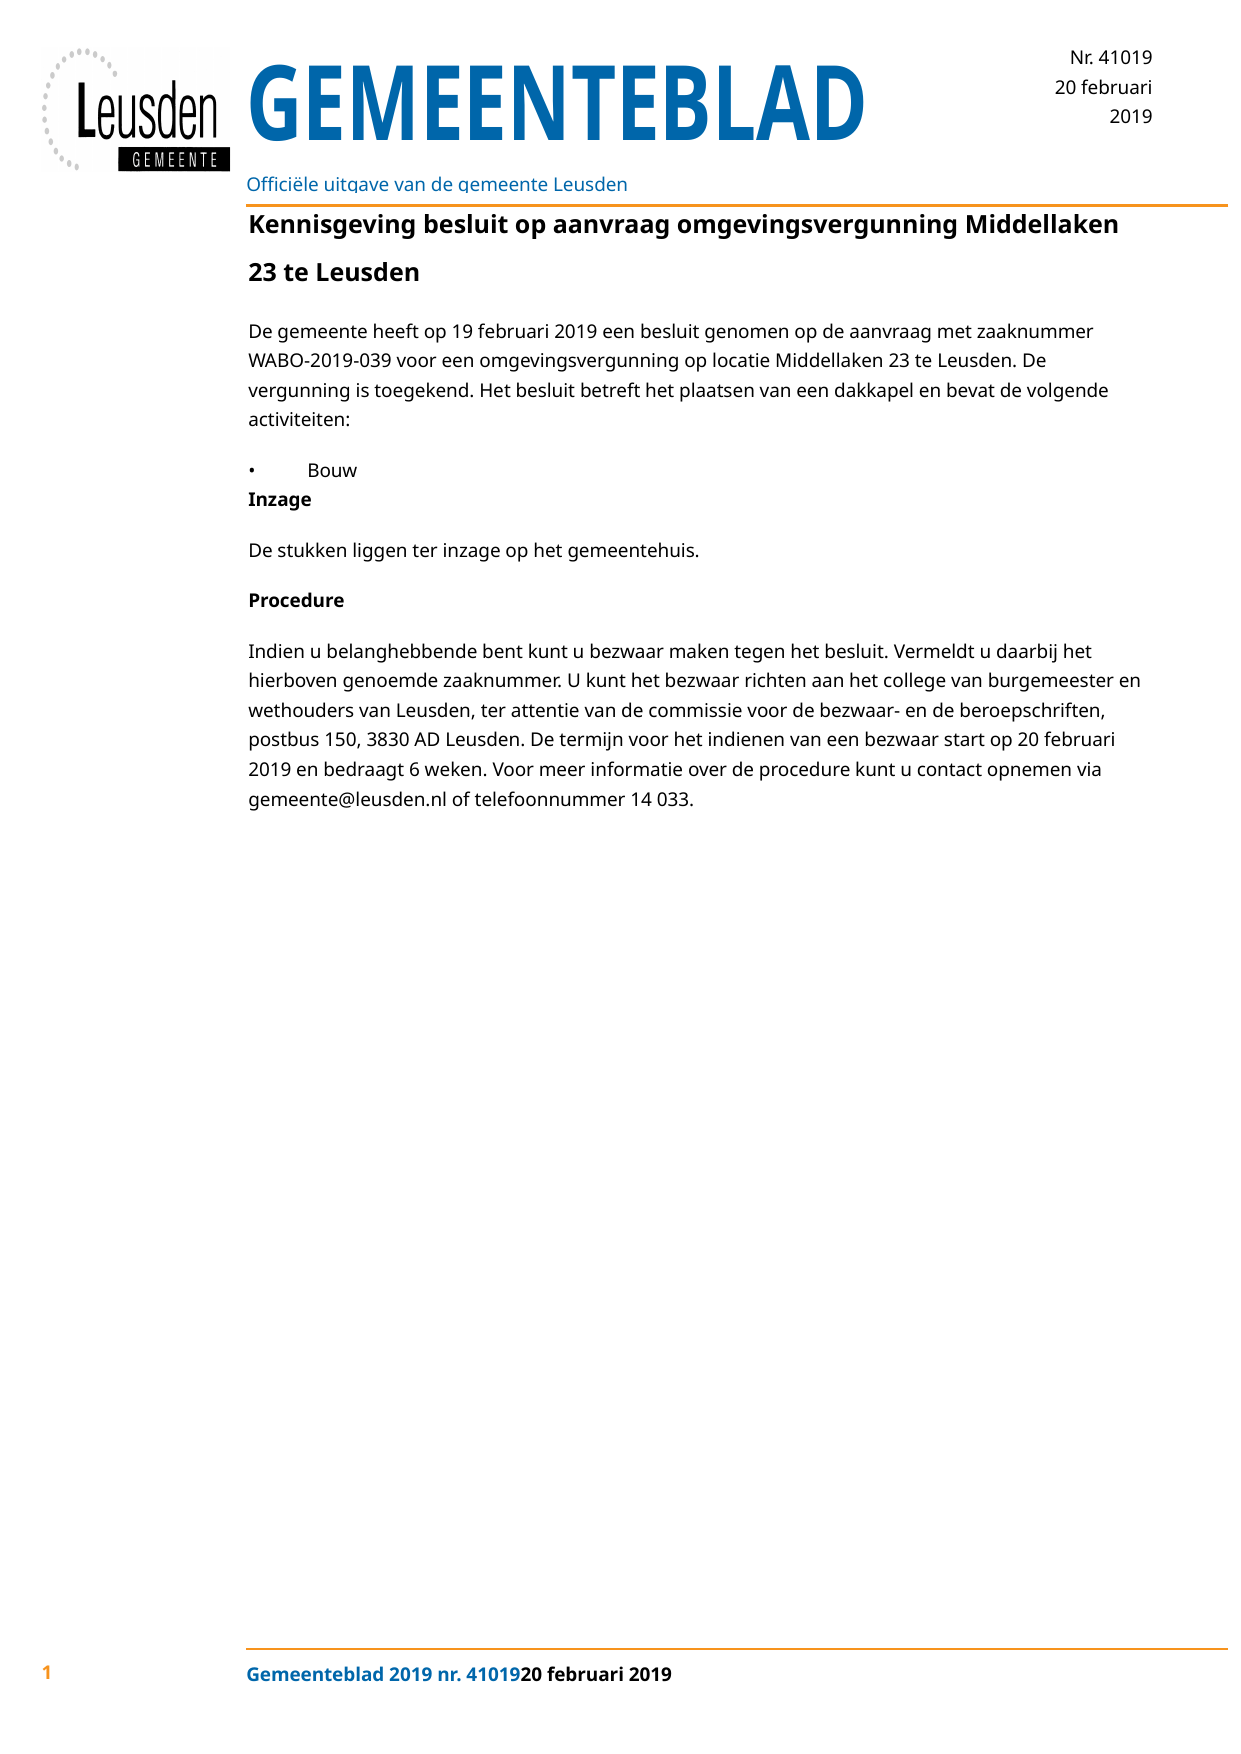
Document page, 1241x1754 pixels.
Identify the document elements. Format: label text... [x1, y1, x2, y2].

list Bouw [248, 457, 1152, 483]
text De gemeente heeft op 19 februari 2019 een besluit genomen op de aanvraag met zaaknummer WABO-2019-039 voor een omgevingsvergunning op locatie Middellaken 23 te Leusden. De vergunning is toegekend. Het besluit betreft het plaatsen van een dakkapel en bevat de volgende activiteiten: [248, 318, 1152, 432]
text Kennisgeving besluit op aanvraag omgevingsvergunning Middellaken 23 te Leusden [248, 207, 1152, 288]
text De stukken liggen ter inzage op het gemeentehuis. [248, 537, 1152, 563]
text Indien u belanghebbende bent kunt u bezwaar maken tegen het besluit. Vermeldt u daarbij het hierboven genoemde zaaknummer. U kunt het bezwaar richten aan het college van burgemeester en wethouders van Leusden, ter attentie van de commissie voor de bezwaar- en de beroepschriften, postbus 150, 3830 AD Leusden. De termijn voor het indienen van een bezwaar start op 20 februari 2019 en bedraagt 6 weken. Voor meer informatie over de procedure kunt u contact opnemen via gemeente@leusden.nl of telefoonnummer 14 033. [248, 638, 1152, 812]
text Inzage [248, 487, 1152, 512]
picture [41, 47, 231, 172]
text Procedure [248, 587, 1152, 613]
